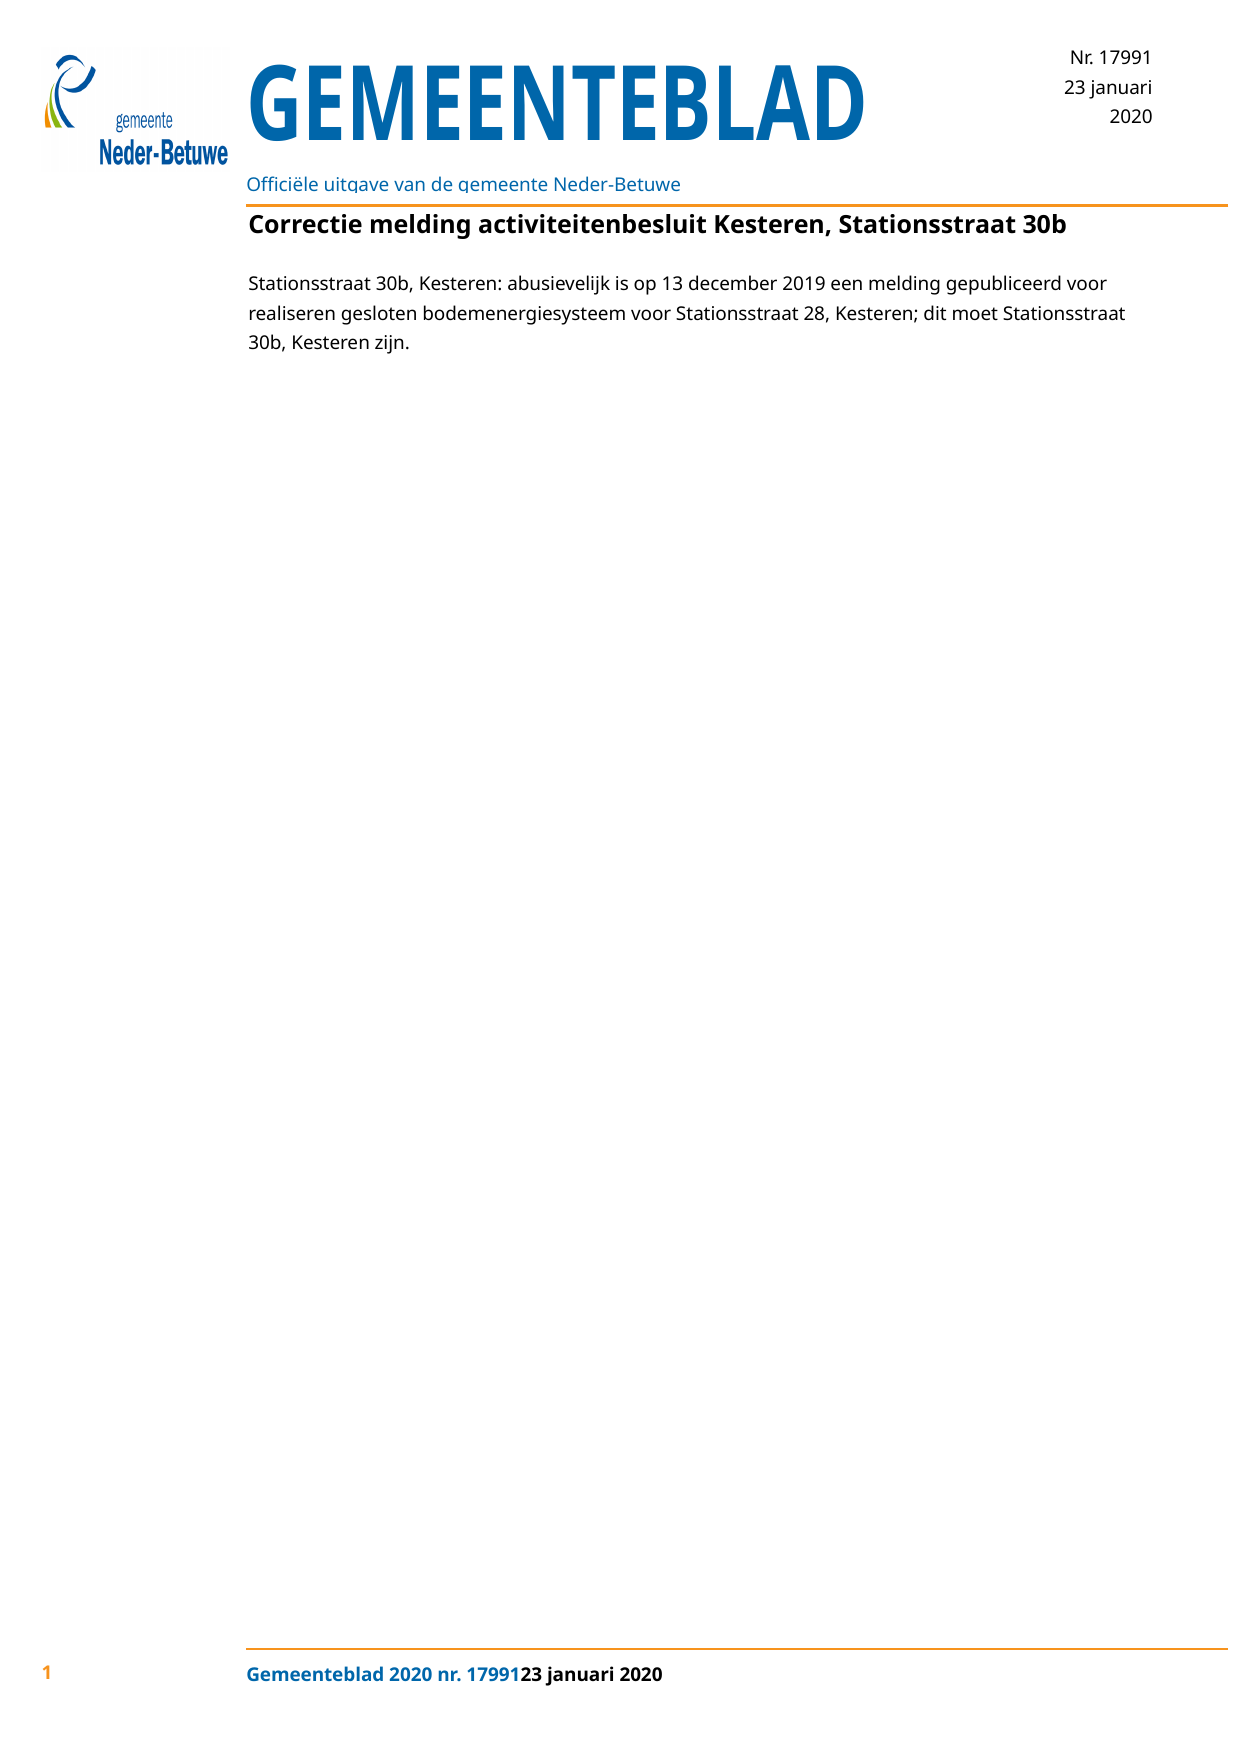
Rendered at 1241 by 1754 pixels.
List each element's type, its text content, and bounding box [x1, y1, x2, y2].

text Correctie melding activiteitenbesluit Kesteren, Stationsstraat 30b [248, 207, 1152, 241]
picture [41, 47, 231, 172]
text Stationsstraat 30b, Kesteren: abusievelijk is op 13 december 2019 een melding gepubliceerd voor realiseren gesloten bodemenergiesysteem voor Stationsstraat 28, Kesteren; dit moet Stationsstraat 30b, Kesteren zijn. [248, 270, 1152, 355]
